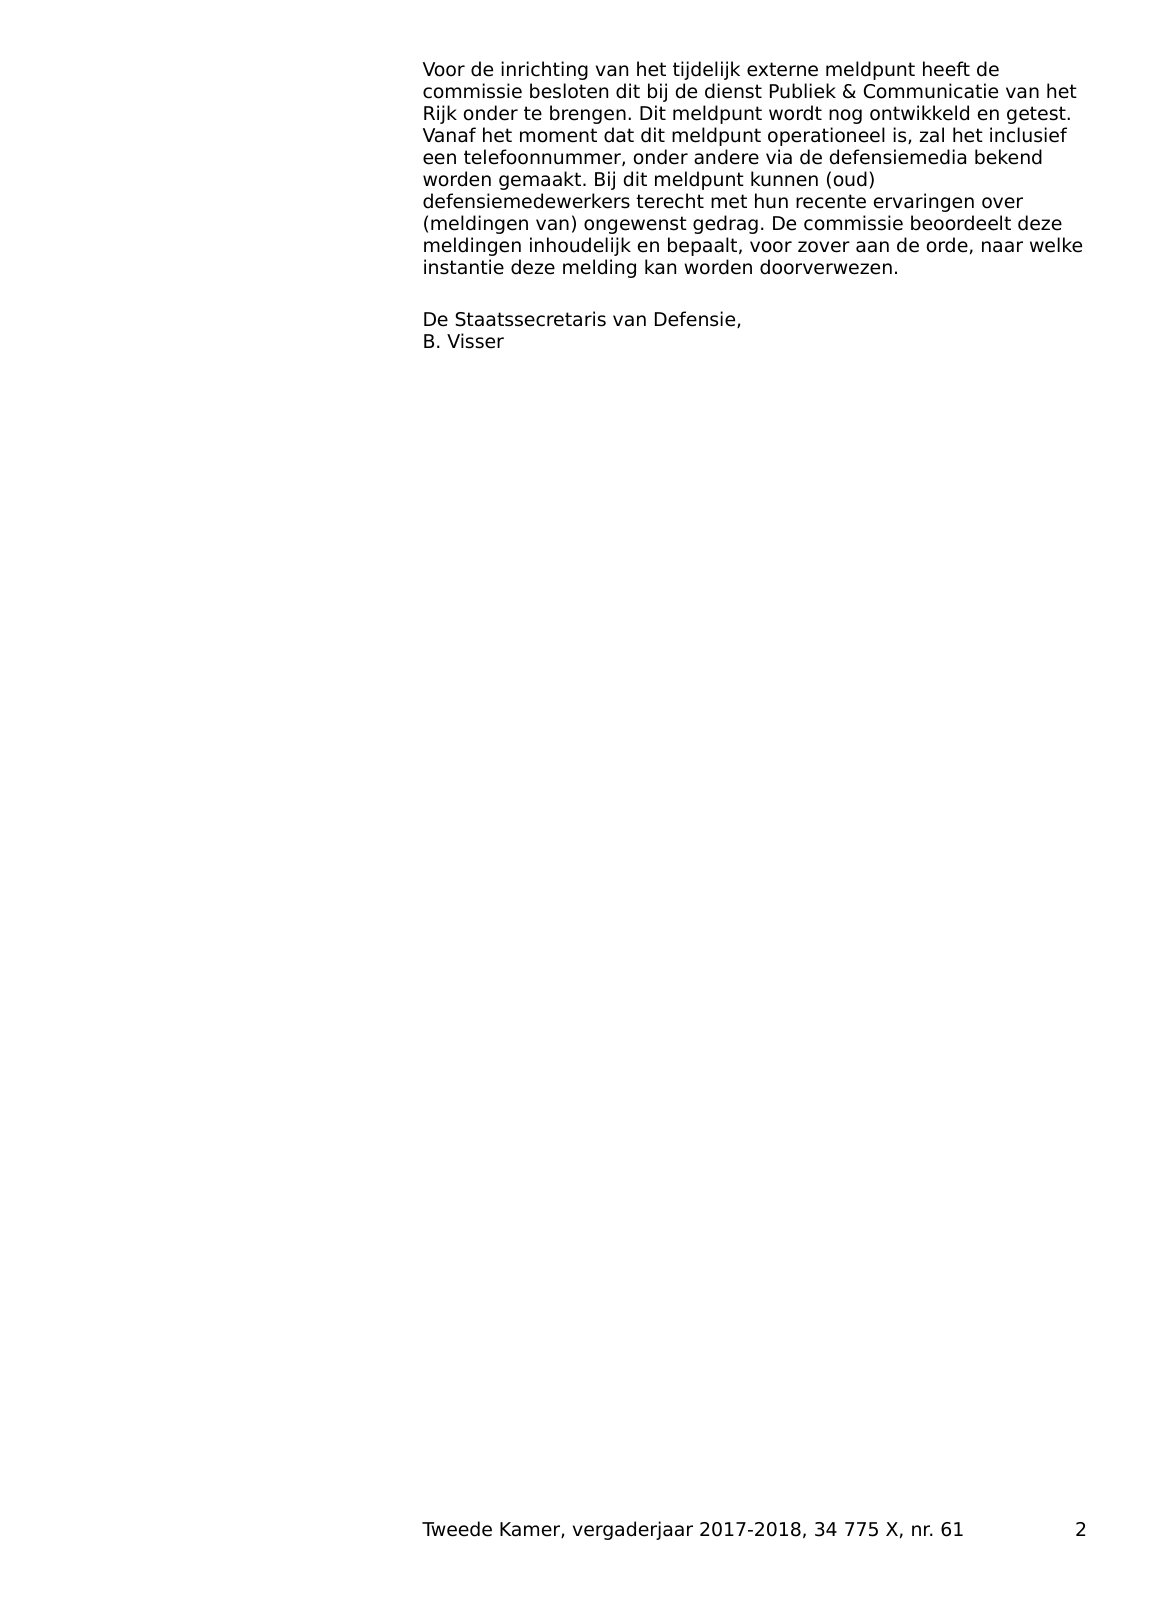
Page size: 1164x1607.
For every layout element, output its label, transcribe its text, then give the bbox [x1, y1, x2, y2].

text Voor de inrichting van het tijdelijk externe meldpunt heeft de commissie besloten dit bij de dienst Publiek & Communicatie van het Rijk onder te brengen. Dit meldpunt wordt nog ontwikkeld en getest. Vanaf het moment dat dit meldpunt operationeel is, zal het inclusief een telefoonnummer, onder andere via de defensiemedia bekend worden gemaakt. Bij dit meldpunt kunnen (oud) defensiemedewerkers terecht met hun recente ervaringen over (meldingen van) ongewenst gedrag. De commissie beoordeelt deze meldingen inhoudelijk en bepaalt, voor zover aan de orde, naar welke instantie deze melding kan worden doorverwezen. [422, 59, 1087, 279]
text De Staatssecretaris van Defensie, B. Visser [422, 309, 1087, 353]
